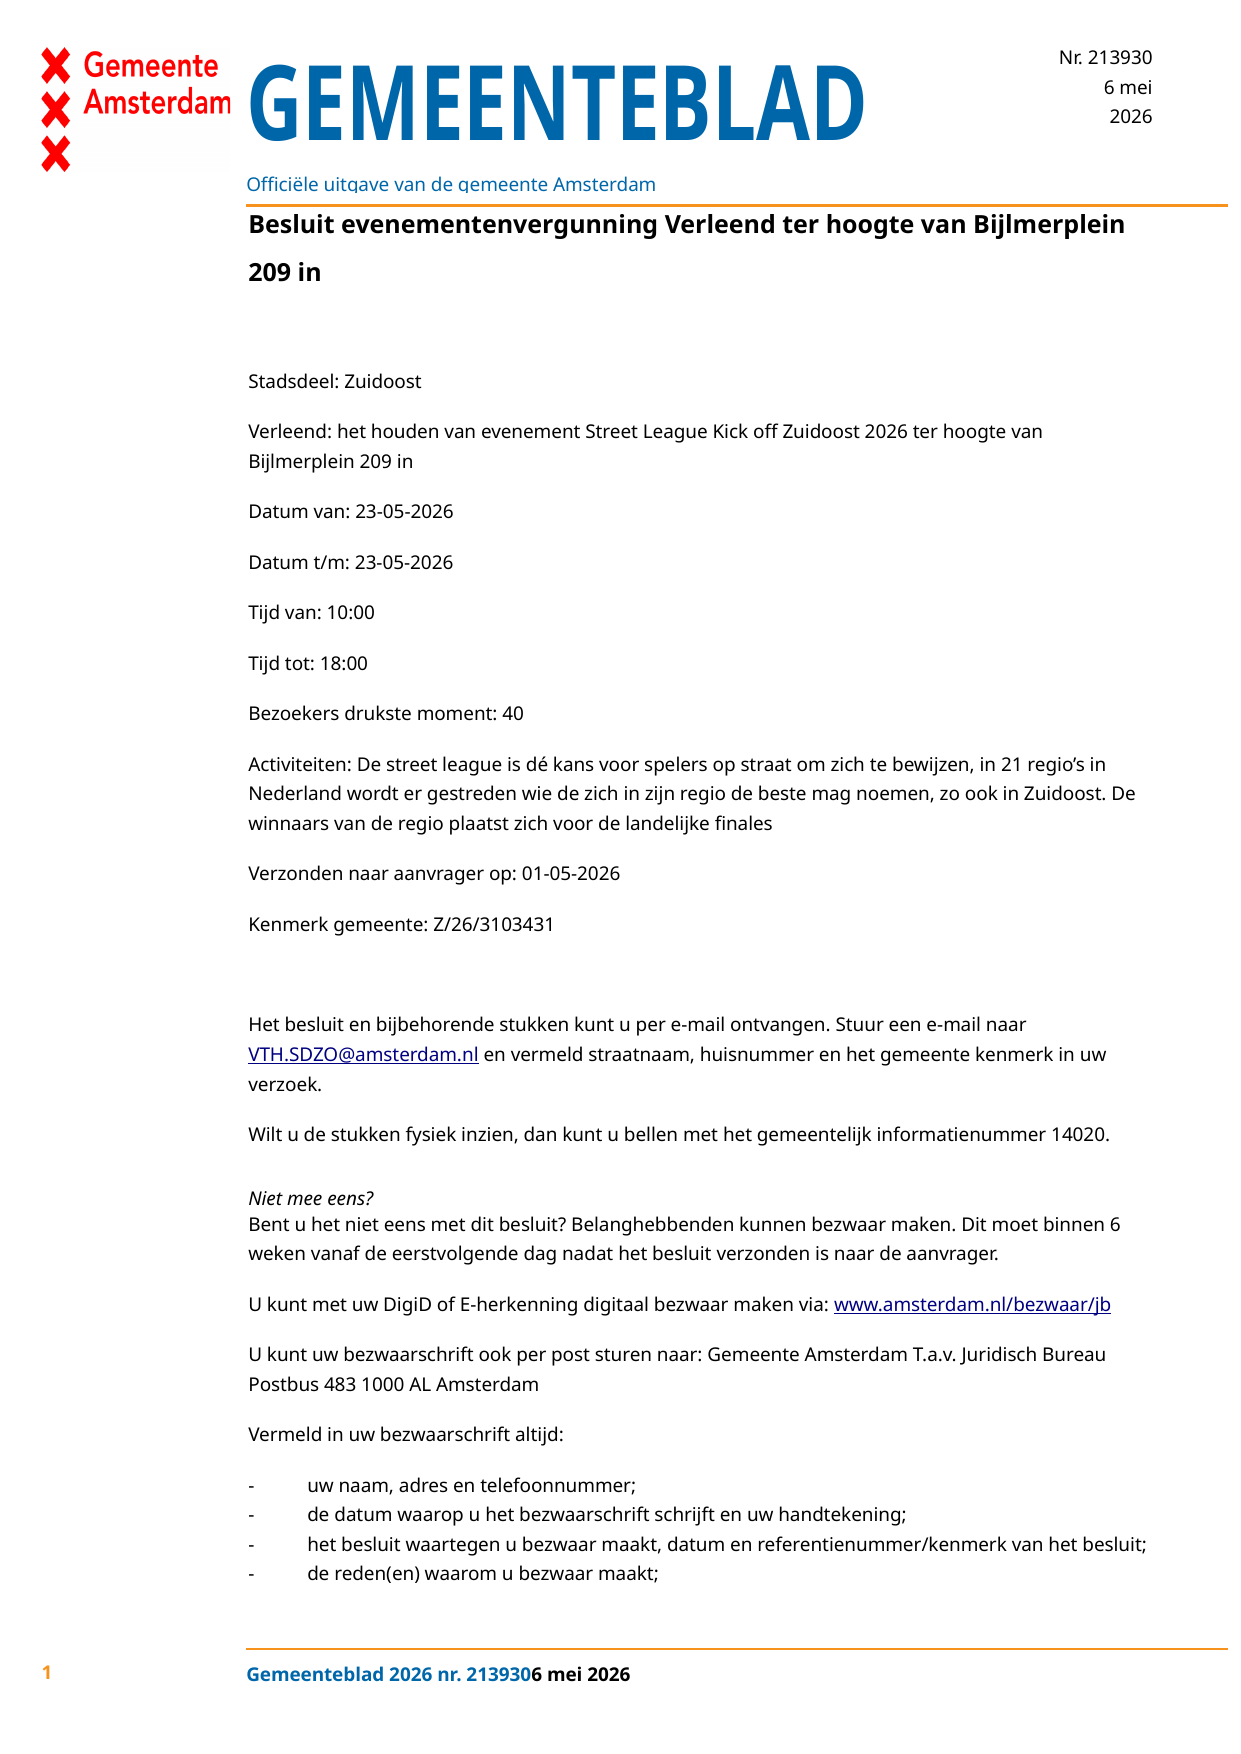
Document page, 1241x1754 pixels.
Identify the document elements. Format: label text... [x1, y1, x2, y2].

text U kunt met uw DigiD of E-herkenning digitaal bezwaar maken via: www.amsterdam.nl/bezwaar/jb [248, 1291, 1152, 1317]
list het besluit waartegen u bezwaar maakt, datum en referentienummer/kenmerk van het besluit; [248, 1531, 1152, 1557]
picture [41, 47, 231, 172]
list uw naam, adres en telefoonnummer; [248, 1472, 1152, 1497]
text Verzonden naar aanvrager op: 01-05-2026 [248, 860, 1152, 886]
text Tijd van: 10:00 [248, 599, 1152, 625]
list de datum waarop u het bezwaarschrift schrijft en uw handtekening; [248, 1501, 1152, 1527]
text Activiteiten: De street league is dé kans voor spelers op straat om zich te bewijzen, in 21 regio’s in Nederland wordt er gestreden wie de zich in zijn regio de beste mag noemen, zo ook in Zuidoost. De winnaars van de regio plaatst zich voor de landelijke finales [248, 751, 1152, 836]
text Bezoekers drukste moment: 40 [248, 700, 1152, 726]
text Niet mee eens? [248, 1185, 1152, 1211]
list de reden(en) waarom u bezwaar maakt; [248, 1561, 1152, 1586]
text Het besluit en bijbehorende stukken kunt u per e-mail ontvangen. Stuur een e-mail naar VTH.SDZO@amsterdam.nl en vermeld straatnaam, huisnummer en het gemeente kenmerk in uw verzoek. [248, 1012, 1152, 1097]
text Vermeld in uw bezwaarschrift altijd: [248, 1421, 1152, 1447]
text Verleend: het houden van evenement Street League Kick off Zuidoost 2026 ter hoogte van Bijlmerplein 209 in [248, 419, 1152, 474]
text Wilt u de stukken fysiek inzien, dan kunt u bellen met het gemeentelijk informatienummer 14020. [248, 1121, 1152, 1147]
text Stadsdeel: Zuidoost [248, 368, 1152, 394]
text Datum van: 23-05-2026 [248, 499, 1152, 524]
text Besluit evenementenvergunning Verleend ter hoogte van Bijlmerplein 209 in [248, 207, 1152, 288]
text Tijd tot: 18:00 [248, 650, 1152, 676]
text U kunt uw bezwaarschrift ook per post sturen naar: Gemeente Amsterdam T.a.v. Juridisch Bureau Postbus 483 1000 AL Amsterdam [248, 1341, 1152, 1397]
text Datum t/m: 23-05-2026 [248, 549, 1152, 575]
text Kenmerk gemeente: Z/26/3103431 [248, 911, 1152, 937]
text Bent u het niet eens met dit besluit? Belanghebbenden kunnen bezwaar maken. Dit moet binnen 6 weken vanaf de eerstvolgende dag nadat het besluit verzonden is naar de aanvrager. [248, 1211, 1152, 1266]
